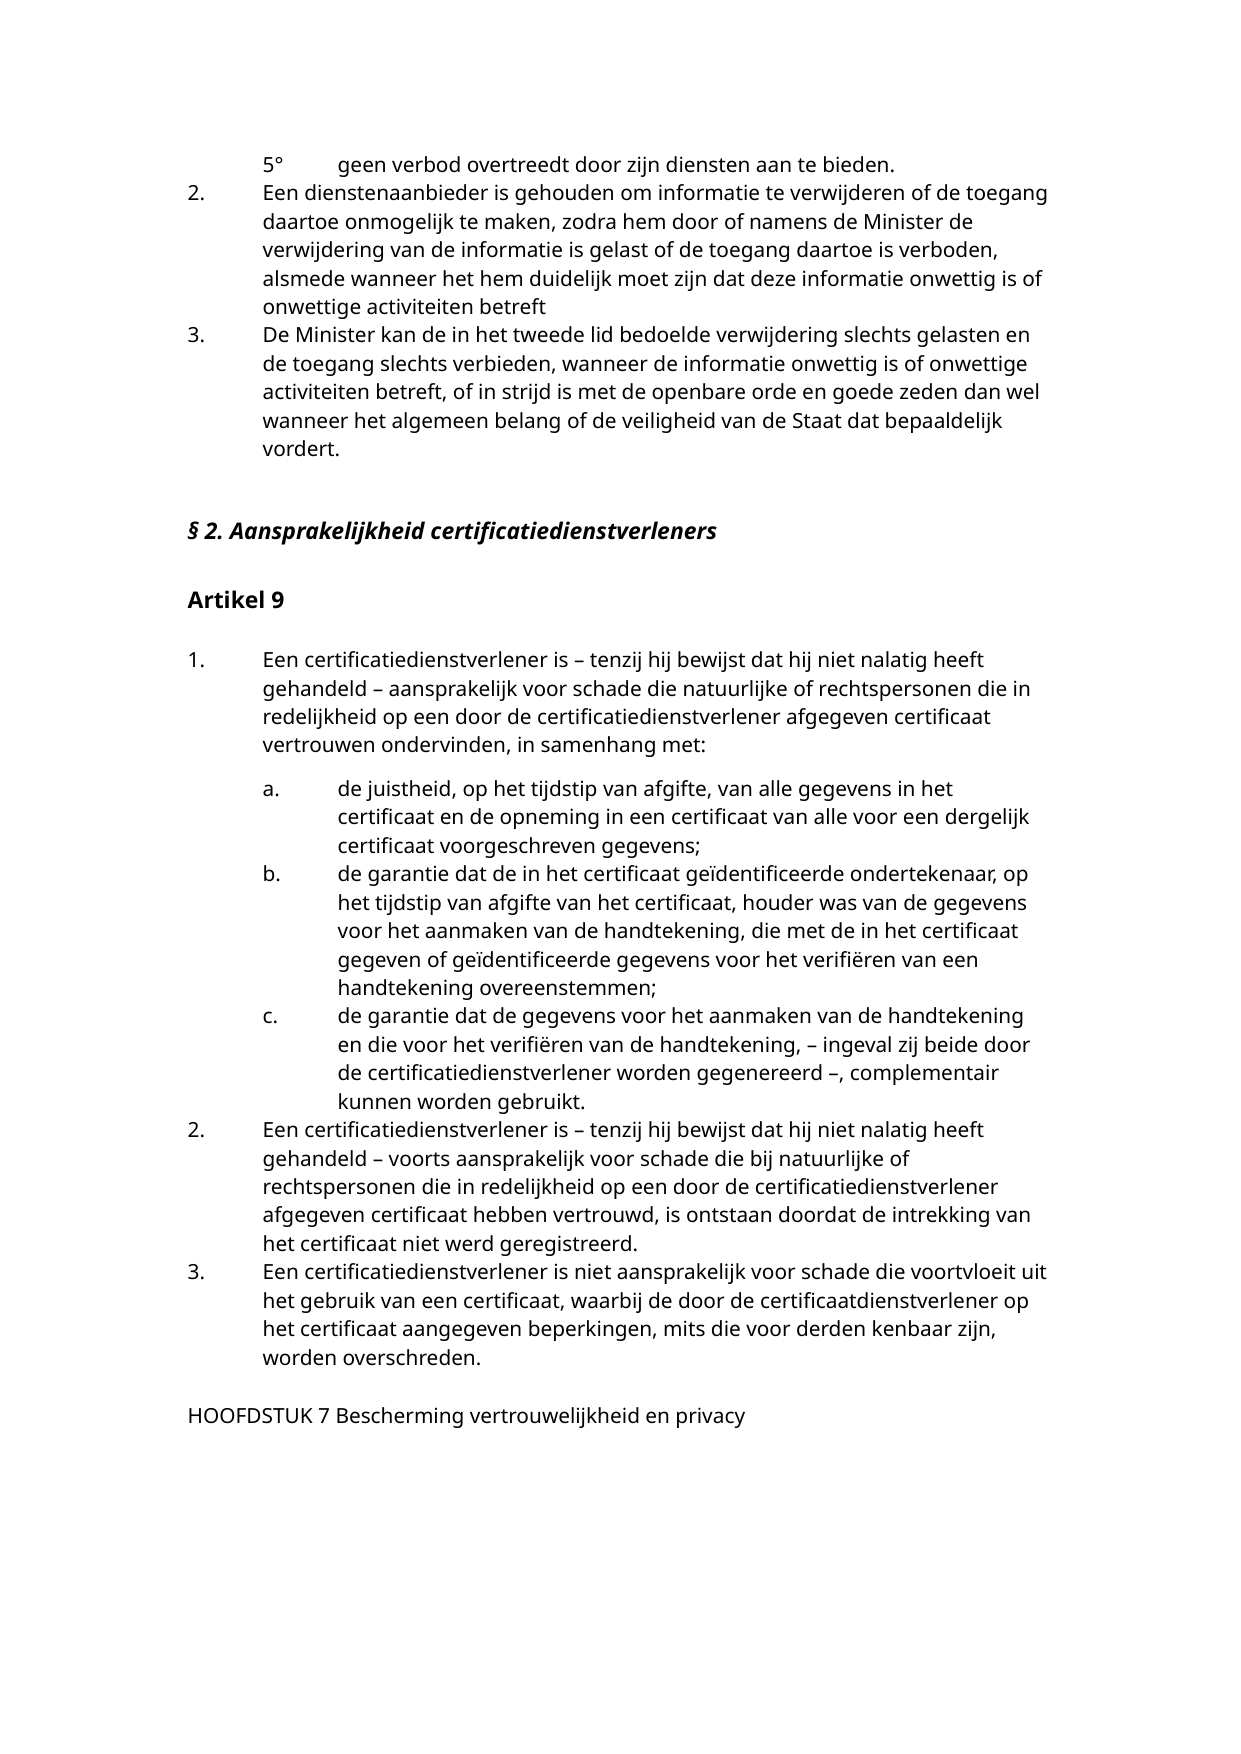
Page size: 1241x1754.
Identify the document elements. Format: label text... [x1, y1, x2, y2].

list de garantie dat de gegevens voor het aanmaken van de handtekening en die voor het verifiëren van de handtekening, – ingeval zij beide door de certificatiedienstverlener worden gegenereerd –, complementair kunnen worden gebruikt. [262, 1002, 1053, 1115]
subtitle HOOFDSTUK 7 Bescherming vertrouwelijkheid en privacy [187, 1401, 1053, 1430]
subtitle § 2. Aansprakelijkheid certificatiedienstverleners [187, 515, 1053, 547]
list de juistheid, op het tijdstip van afgifte, van alle gegevens in het certificaat en de opneming in een certificaat van alle voor een dergelijk certificaat voorgeschreven gegevens; [262, 774, 1053, 859]
list Een dienstenaanbieder is gehouden om informatie te verwijderen of de toegang daartoe onmogelijk te maken, zodra hem door of namens de Minister de verwijdering van de informatie is gelast of de toegang daartoe is verboden, alsmede wanneer het hem duidelijk moet zijn dat deze informatie onwettig is of onwettige activiteiten betreft [187, 178, 1053, 321]
list geen verbod overtreedt door zijn diensten aan te bieden. [262, 150, 1053, 178]
list De Minister kan de in het tweede lid bedoelde verwijdering slechts gelasten en de toegang slechts verbieden, wanneer de informatie onwettig is of onwettige activiteiten betreft, of in strijd is met de openbare orde en goede zeden dan wel wanneer het algemeen belang of de veiligheid van de Staat dat bepaaldelijk vordert. [187, 321, 1053, 463]
list Een certificatiedienstverlener is niet aansprakelijk voor schade die voortvloeit uit het gebruik van een certificaat, waarbij de door de certificaatdienstverlener op het certificaat aangegeven beperkingen, mits die voor derden kenbaar zijn, worden overschreden. [187, 1257, 1053, 1371]
subtitle Artikel 9 [187, 584, 1053, 615]
list Een certificatiedienstverlener is – tenzij hij bewijst dat hij niet nalatig heeft gehandeld – voorts aansprakelijk voor schade die bij natuurlijke of rechtspersonen die in redelijkheid op een door de certificatiedienstverlener afgegeven certificaat hebben vertrouwd, is ontstaan doordat de intrekking van het certificaat niet werd geregistreerd. [187, 1115, 1053, 1257]
list Een certificatiedienstverlener is – tenzij hij bewijst dat hij niet nalatig heeft gehandeld – aansprakelijk voor schade die natuurlijke of rechtspersonen die in redelijkheid op een door de certificatiedienstverlener afgegeven certificaat vertrouwen ondervinden, in samenhang met: [187, 645, 1053, 759]
list de garantie dat de in het certificaat geïdentificeerde ondertekenaar, op het tijdstip van afgifte van het certificaat, houder was van de gegevens voor het aanmaken van de handtekening, die met de in het certificaat gegeven of geïdentificeerde gegevens voor het verifiëren van een handtekening overeenstemmen; [262, 859, 1053, 1002]
